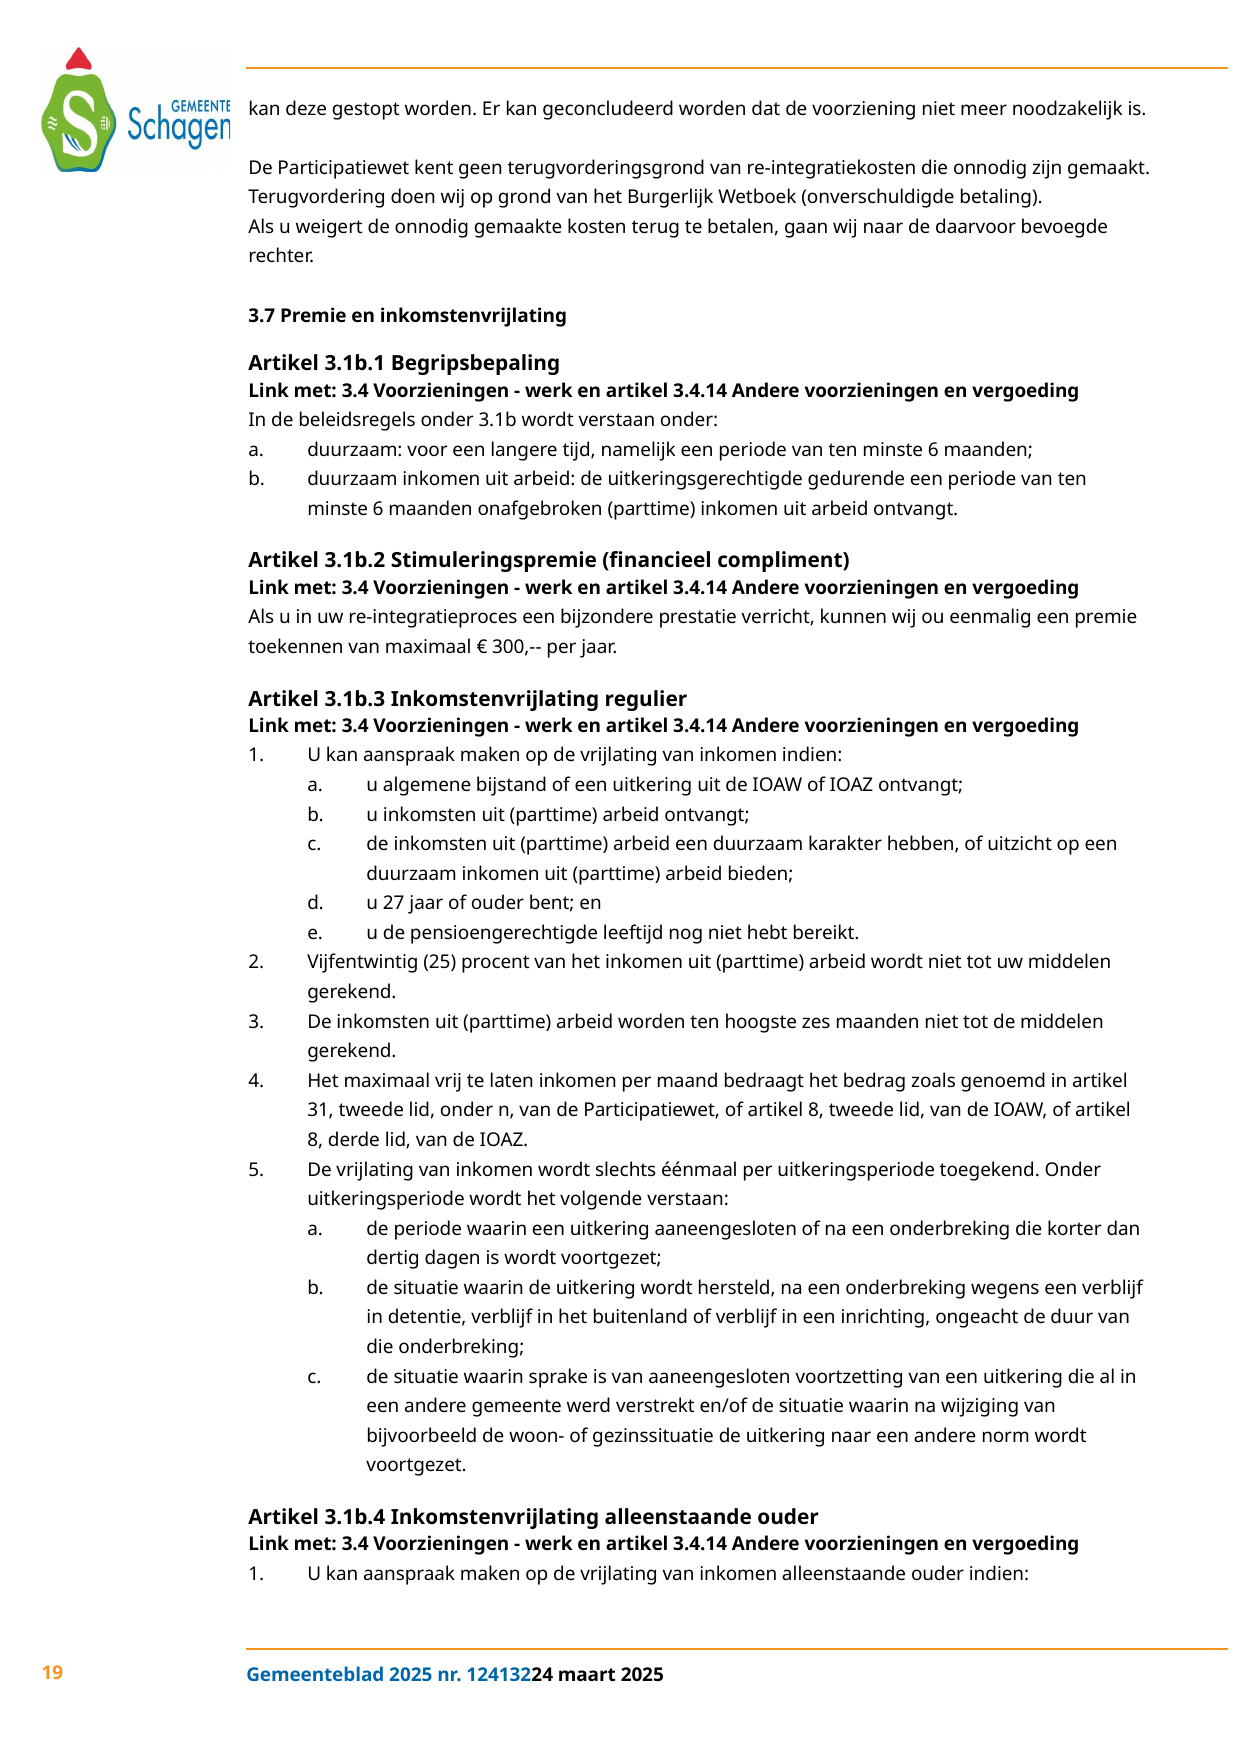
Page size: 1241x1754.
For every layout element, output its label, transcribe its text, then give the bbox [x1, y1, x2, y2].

text Link met: 3.4 Voorzieningen - werk en artikel 3.4.14 Andere voorzieningen en vergoeding [248, 1531, 1152, 1556]
text Link met: 3.4 Voorzieningen - werk en artikel 3.4.14 Andere voorzieningen en vergoeding [248, 712, 1152, 738]
list De vrijlating van inkomen wordt slechts éénmaal per uitkeringsperiode toegekend. Onder uitkeringsperiode wordt het volgende verstaan: [248, 1156, 1152, 1211]
list duurzaam inkomen uit arbeid: de uitkeringsgerechtigde gedurende een periode van ten minste 6 maanden onafgebroken (parttime) inkomen uit arbeid ontvangt. [248, 466, 1152, 521]
text Link met: 3.4 Voorzieningen - werk en artikel 3.4.14 Andere voorzieningen en vergoeding [248, 574, 1152, 600]
text Als u in uw re-integratieproces een bijzondere prestatie verricht, kunnen wij ou eenmalig een premie toekennen van maximaal € 300,-- per jaar. [248, 604, 1152, 659]
list de situatie waarin sprake is van aaneengesloten voortzetting van een uitkering die al in een andere gemeente werd verstrekt en/of de situatie waarin na wijziging van bijvoorbeeld de woon- of gezinssituatie de uitkering naar een andere norm wordt voortgezet. [307, 1363, 1152, 1477]
list De inkomsten uit (parttime) arbeid worden ten hoogste zes maanden niet tot de middelen gerekend. [248, 1008, 1152, 1063]
list duurzaam: voor een langere tijd, namelijk een periode van ten minste 6 maanden; [248, 436, 1152, 462]
text Artikel 3.1b.2 Stimuleringspremie (financieel compliment) [248, 546, 1152, 574]
list de periode waarin een uitkering aaneengesloten of na een onderbreking die korter dan dertig dagen is wordt voortgezet; [307, 1215, 1152, 1270]
text Artikel 3.1b.3 Inkomstenvrijlating regulier [248, 684, 1152, 712]
list Vijfentwintig (25) procent van het inkomen uit (parttime) arbeid wordt niet tot uw middelen gerekend. [248, 949, 1152, 1004]
list U kan aanspraak maken op de vrijlating van inkomen alleenstaande ouder indien: [248, 1560, 1152, 1586]
picture [41, 47, 231, 172]
list u algemene bijstand of een uitkering uit de IOAW of IOAZ ontvangt; [307, 771, 1152, 797]
text Als u weigert de onnodig gemaakte kosten terug te betalen, gaan wij naar de daarvoor bevoegde rechter. [248, 213, 1152, 268]
list de situatie waarin de uitkering wordt hersteld, na een onderbreking wegens een verblijf in detentie, verblijf in het buitenland of verblijf in een inrichting, ongeacht de duur van die onderbreking; [307, 1274, 1152, 1359]
list U kan aanspraak maken op de vrijlating van inkomen indien: [248, 742, 1152, 767]
text In de beleidsregels onder 3.1b wordt verstaan onder: [248, 406, 1152, 432]
list u de pensioengerechtigde leeftijd nog niet hebt bereikt. [307, 919, 1152, 945]
list Het maximaal vrij te laten inkomen per maand bedraagt het bedrag zoals genoemd in artikel 31, tweede lid, onder n, van de Participatiewet, of artikel 8, tweede lid, van de IOAW, of artikel 8, derde lid, van de IOAZ. [248, 1067, 1152, 1152]
text Link met: 3.4 Voorzieningen - werk en artikel 3.4.14 Andere voorzieningen en vergoeding [248, 377, 1152, 403]
list u inkomsten uit (parttime) arbeid ontvangt; [307, 801, 1152, 827]
list u 27 jaar of ouder bent; en [307, 889, 1152, 915]
text Artikel 3.1b.1 Begripsbepaling [248, 348, 1152, 377]
list de inkomsten uit (parttime) arbeid een duurzaam karakter hebben, of uitzicht op een duurzaam inkomen uit (parttime) arbeid bieden; [307, 830, 1152, 886]
text kan deze gestopt worden. Er kan geconcludeerd worden dat de voorziening niet meer noodzakelijk is. [248, 95, 1152, 121]
text 3.7 Premie en inkomstenvrijlating [248, 302, 1152, 328]
text De Participatiewet kent geen terugvorderingsgrond van re-integratiekosten die onnodig zijn gemaakt. Terugvordering doen wij op grond van het Burgerlijk Wetboek (onverschuldigde betaling). [248, 154, 1152, 209]
text Artikel 3.1b.4 Inkomstenvrijlating alleenstaande ouder [248, 1502, 1152, 1531]
